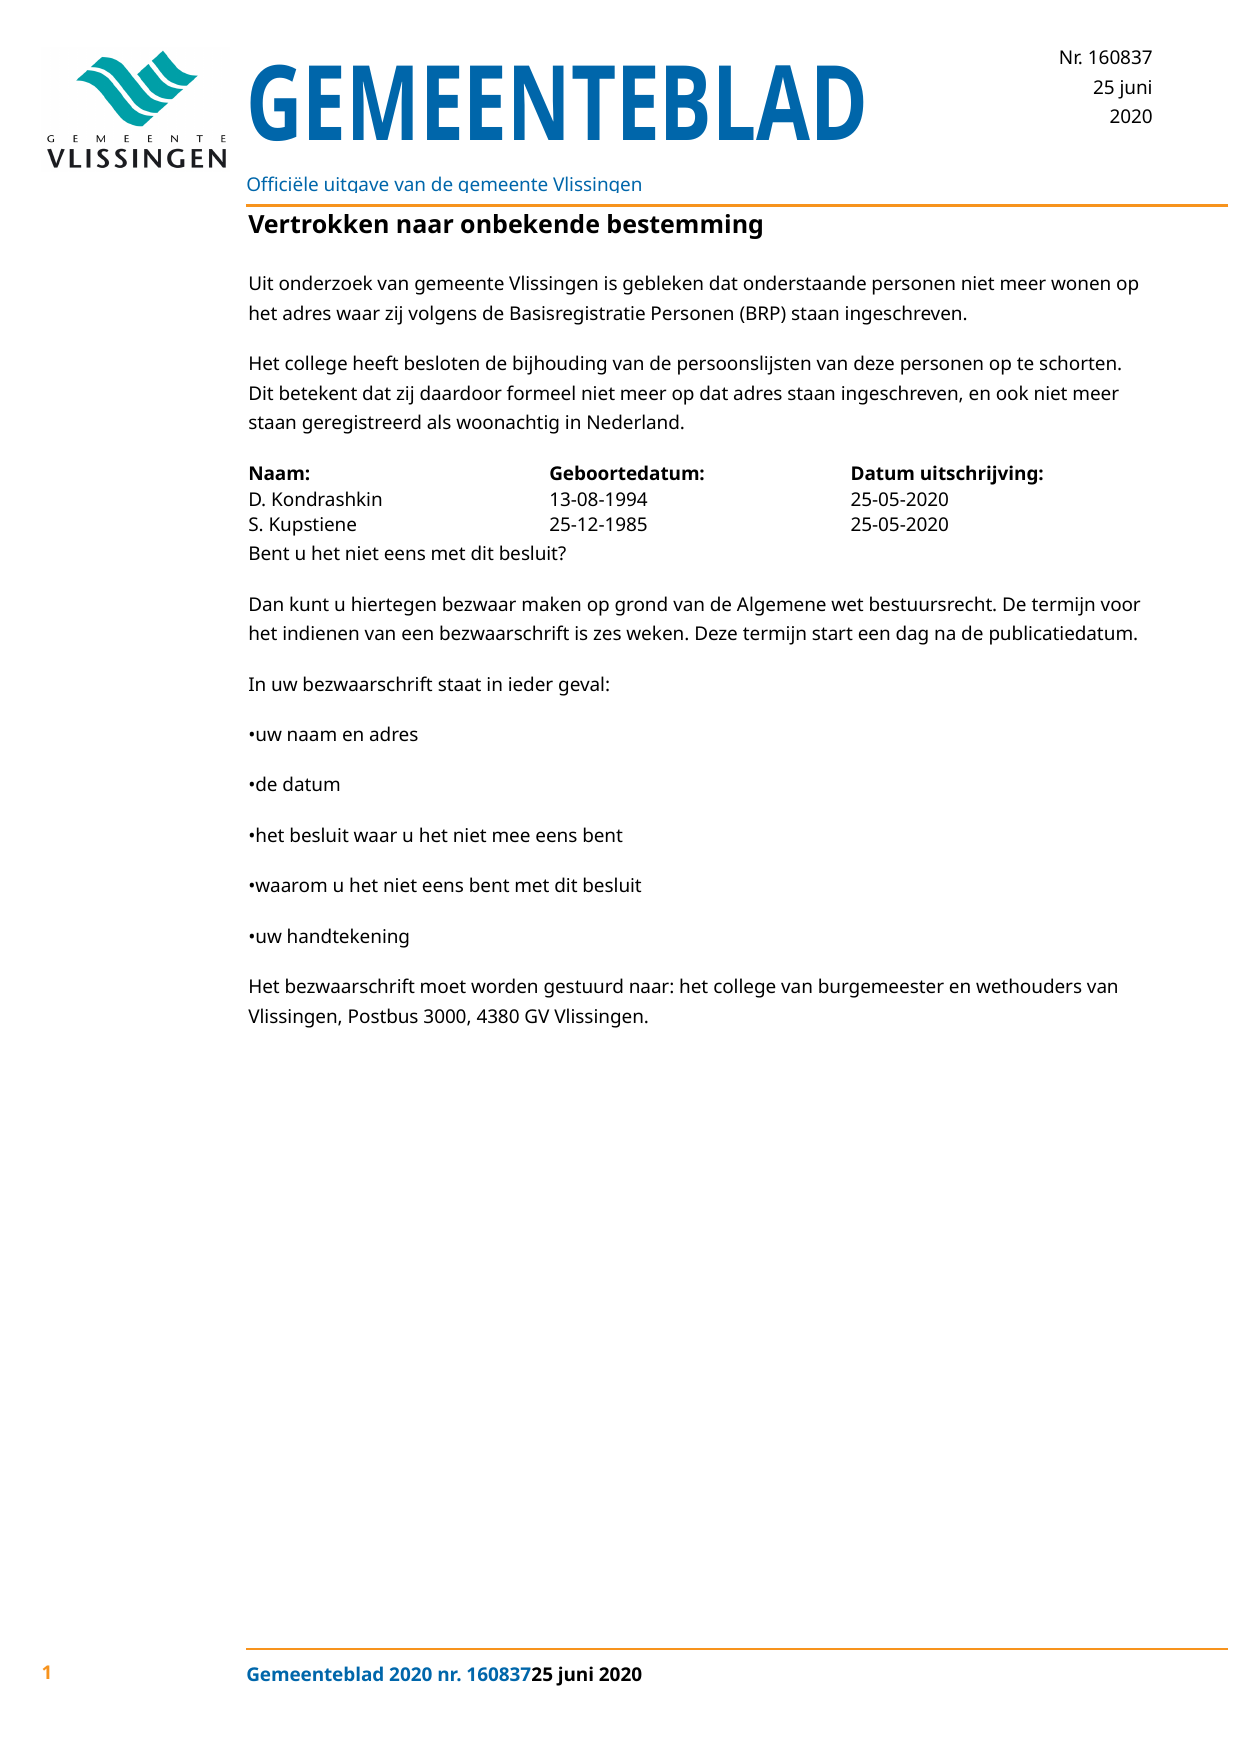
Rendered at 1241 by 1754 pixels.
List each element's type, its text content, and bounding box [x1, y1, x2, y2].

text Het college heeft besloten de bijhouding van de persoonslijsten van deze personen op te schorten. Dit betekent dat zij daardoor formeel niet meer op dat adres staan ingeschreven, en ook niet meer staan geregistreerd als woonachtig in Nederland. [248, 350, 1152, 435]
picture [41, 47, 231, 172]
text In uw bezwaarschrift staat in ieder geval: [248, 671, 1152, 697]
text •de datum [248, 772, 1152, 797]
table_cell D. Kondrashkin [248, 486, 549, 511]
text Bent u het niet eens met dit besluit? [248, 540, 1152, 566]
text •uw handtekening [248, 923, 1152, 949]
text Dan kunt u hiertegen bezwaar maken op grond van de Algemene wet bestuursrecht. De termijn voor het indienen van een bezwaarschrift is zes weken. Deze termijn start een dag na de publicatiedatum. [248, 591, 1152, 646]
table_cell 25-05-2020 [850, 486, 1152, 511]
table_header Datum uitschrijving: [850, 460, 1152, 486]
table_header Naam: [248, 460, 549, 486]
table_cell 25-12-1985 [549, 511, 850, 537]
text •het besluit waar u het niet mee eens bent [248, 822, 1152, 848]
table_cell S. Kupstiene [248, 511, 549, 537]
text Uit onderzoek van gemeente Vlissingen is gebleken dat onderstaande personen niet meer wonen op het adres waar zij volgens de Basisregistratie Personen (BRP) staan ingeschreven. [248, 270, 1152, 326]
table_cell 25-05-2020 [850, 511, 1152, 537]
text Het bezwaarschrift moet worden gestuurd naar: het college van burgemeester en wethouders van Vlissingen, Postbus 3000, 4380 GV Vlissingen. [248, 973, 1152, 1029]
text Vertrokken naar onbekende bestemming [248, 207, 1152, 241]
table_header Geboortedatum: [549, 460, 850, 486]
table_cell 13-08-1994 [549, 486, 850, 511]
text •uw naam en adres [248, 721, 1152, 747]
text •waarom u het niet eens bent met dit besluit [248, 872, 1152, 898]
